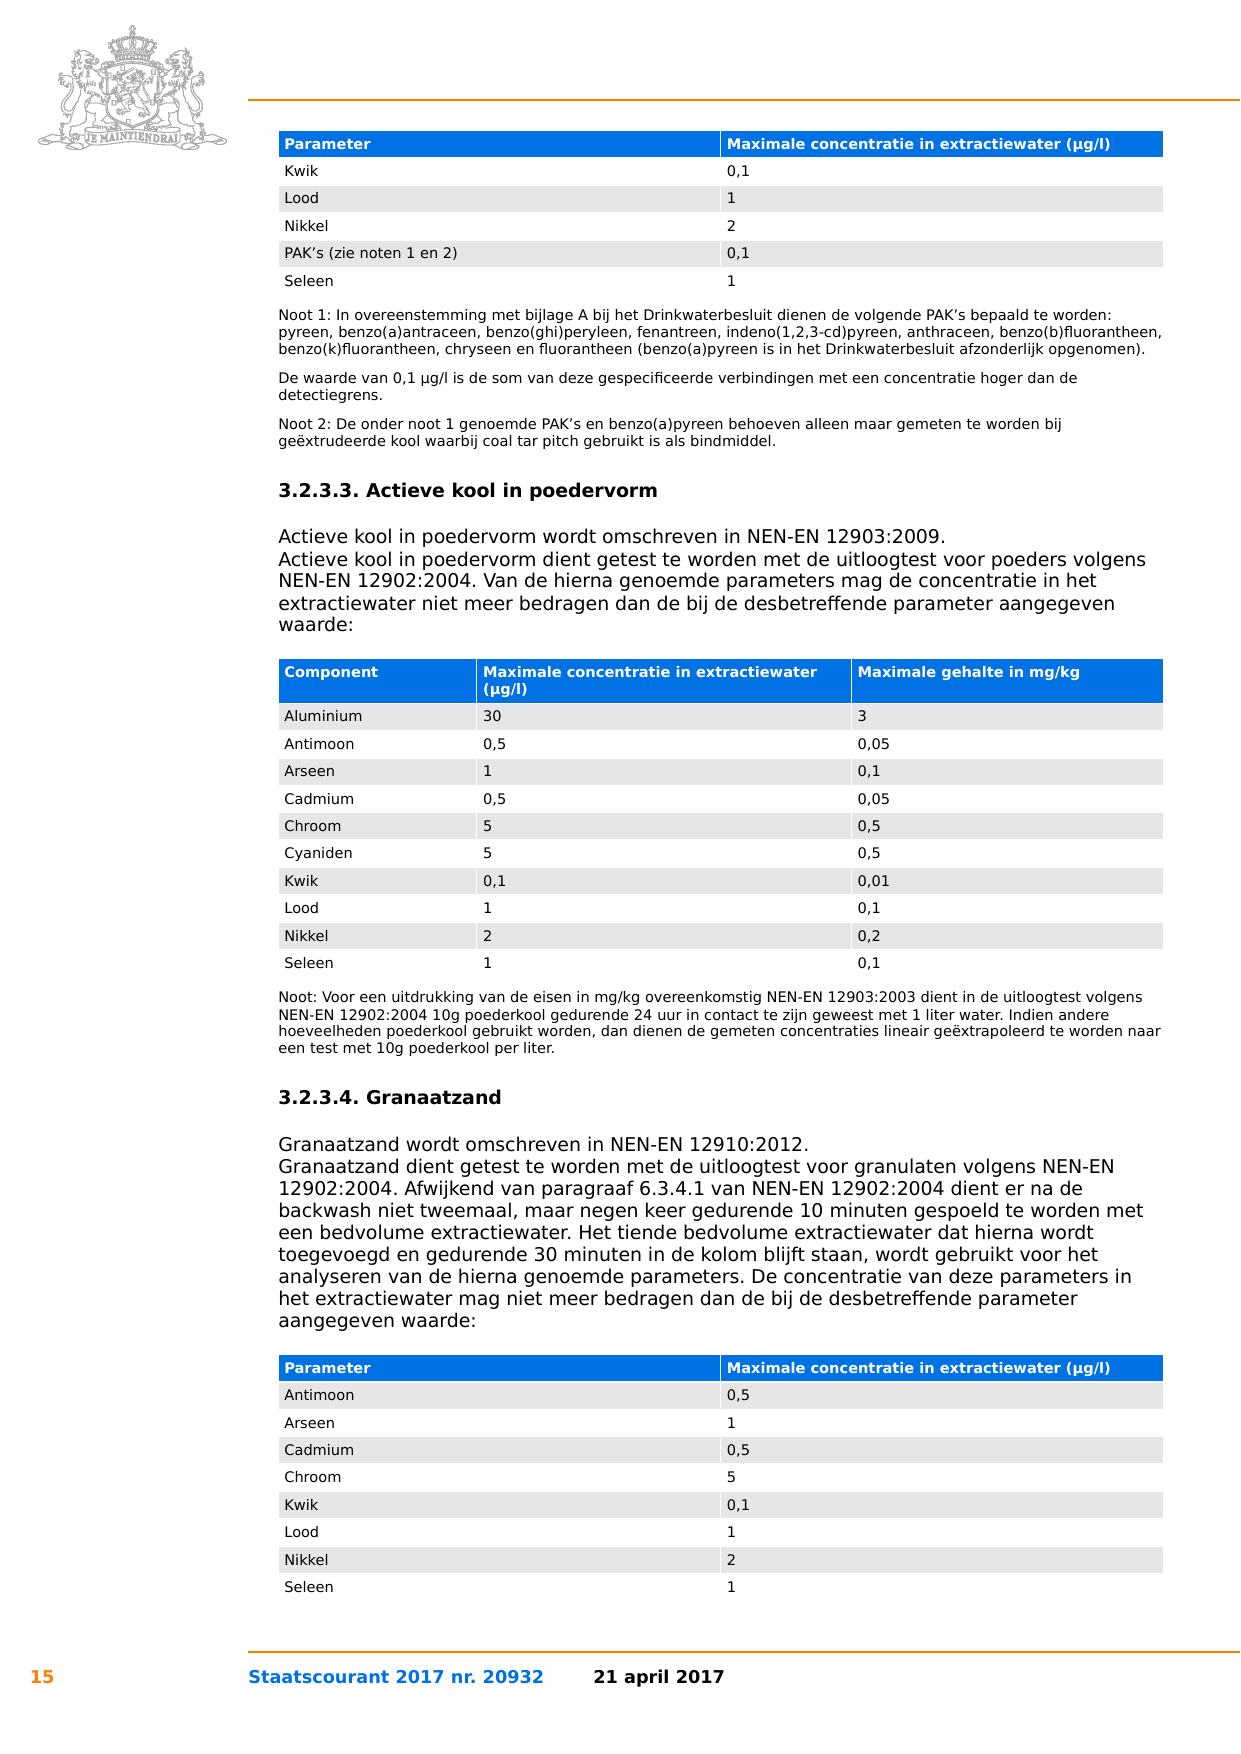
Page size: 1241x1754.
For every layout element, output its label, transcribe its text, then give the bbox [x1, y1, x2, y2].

table_cell 1 [477, 950, 851, 977]
table_cell Arseen [279, 759, 476, 785]
table_cell Aluminium [279, 704, 476, 730]
table_cell 0,01 [852, 868, 1163, 894]
table_cell 0,05 [852, 786, 1163, 812]
subtitle 3.2.3.4. Granaatzand [278, 1087, 1163, 1109]
table_cell Cadmium [279, 786, 476, 812]
table_cell Cyaniden [279, 841, 476, 867]
table_cell 30 [477, 704, 851, 730]
table_cell 0,05 [852, 731, 1163, 757]
table_cell Cadmium [279, 1437, 720, 1463]
table_header Maximale concentratie in extractiewater (µg/l) [721, 131, 1163, 157]
table_header Parameter [279, 1355, 720, 1381]
text Granaatzand wordt omschreven in NEN-EN 12910:2012. [278, 1134, 1163, 1156]
table_cell 0,5 [852, 813, 1163, 839]
table_cell 5 [477, 813, 851, 839]
table_cell 0,1 [721, 1492, 1163, 1518]
table_cell 1 [721, 1519, 1163, 1546]
table_cell Lood [279, 186, 720, 212]
table_cell 0,5 [721, 1437, 1163, 1463]
table_cell 1 [477, 759, 851, 785]
table_cell Kwik [279, 1492, 720, 1518]
table_cell 1 [477, 895, 851, 922]
table_cell 0,1 [477, 868, 851, 894]
table_cell PAK’s (zie noten 1 en 2) [279, 241, 720, 267]
table_cell Kwik [279, 158, 720, 185]
text Actieve kool in poedervorm wordt omschreven in NEN-EN 12903:2009. [278, 526, 1163, 548]
table_cell 0,1 [852, 759, 1163, 785]
table_cell 0,1 [721, 158, 1163, 185]
table_cell 2 [721, 1547, 1163, 1573]
table_header Maximale concentratie in extractiewater (µg/l) [477, 659, 851, 703]
table_cell Noot: Voor een uitdrukking van de eisen in mg/kg overeenkomstig NEN-EN 12903:2003 dient in de uitloogtest volgens NEN-EN 12902:2004 10g poederkool gedurende 24 uur in contact te zijn geweest met 1 liter water. Indien andere hoeveelheden poederkool gebruikt worden, dan dienen de gemeten concentraties lineair geëxtrapoleerd te worden naar een test met 10g poederkool per liter. [278, 978, 1163, 1057]
table_cell 2 [477, 923, 851, 949]
text Granaatzand dient getest te worden met de uitloogtest voor granulaten volgens NEN-EN 12902:2004. Afwijkend van paragraaf 6.3.4.1 van NEN-EN 12902:2004 dient er na de backwash niet tweemaal, maar negen keer gedurende 10 minuten gespoeld te worden met een bedvolume extractiewater. Het tiende bedvolume extractiewater dat hierna wordt toegevoegd en gedurende 30 minuten in de kolom blijft staan, wordt gebruikt voor het analyseren van de hierna genoemde parameters. De concentratie van deze parameters in het extractiewater mag niet meer bedragen dan de bij de desbetreffende parameter aangegeven waarde: [278, 1156, 1163, 1332]
table_cell 1 [721, 268, 1163, 294]
table_cell Chroom [279, 1465, 720, 1491]
table_cell 0,1 [721, 241, 1163, 267]
table_cell 1 [721, 186, 1163, 212]
table_cell 1 [721, 1574, 1163, 1601]
table_cell Nikkel [279, 1547, 720, 1573]
table_cell Kwik [279, 868, 476, 894]
table_cell Nikkel [279, 923, 476, 949]
picture [38, 25, 227, 150]
table_cell 0,5 [852, 841, 1163, 867]
table_cell Lood [279, 895, 476, 922]
table_cell 0,1 [852, 895, 1163, 922]
table_cell Antimoon [279, 1383, 720, 1409]
table_cell Lood [279, 1519, 720, 1546]
table_header Maximale gehalte in mg/kg [852, 659, 1163, 703]
table_header Parameter [279, 131, 720, 157]
table_cell Seleen [279, 1574, 720, 1601]
table_cell Noot 1: In overeenstemming met bijlage A bij het Drinkwaterbesluit dienen de volgende PAK’s bepaald te worden: pyreen, benzo(a)antraceen, benzo(ghi)peryleen, fenantreen, indeno(1,2,3-cd)pyreen, anthraceen, benzo(b)fluorantheen, benzo(k)fluorantheen, chryseen en fluorantheen (benzo(a)pyreen is in het Drinkwaterbesluit afzonderlijk opgenomen). De waarde van 0,1 µg/l is de som van deze gespecificeerde verbindingen met een concentratie hoger dan de detectiegrens. Noot 2: De onder noot 1 genoemde PAK’s en benzo(a)pyreen behoeven alleen maar gemeten te worden bij geëxtrudeerde kool waarbij coal tar pitch gebruikt is als bindmiddel. [278, 295, 1163, 449]
table_cell 2 [721, 213, 1163, 239]
table_cell 0,5 [721, 1383, 1163, 1409]
table_cell 0,1 [852, 950, 1163, 977]
subtitle 3.2.3.3. Actieve kool in poedervorm [278, 479, 1163, 501]
table_cell Seleen [279, 950, 476, 977]
table_cell Nikkel [279, 213, 720, 239]
table_cell 0,5 [477, 786, 851, 812]
text Actieve kool in poedervorm dient getest te worden met de uitloogtest voor poeders volgens NEN-EN 12902:2004. Van de hierna genoemde parameters mag de concentratie in het extractiewater niet meer bedragen dan de bij de desbetreffende parameter aangegeven waarde: [278, 548, 1163, 636]
table_cell 5 [721, 1465, 1163, 1491]
table_cell 0,5 [477, 731, 851, 757]
table_cell 3 [852, 704, 1163, 730]
table_header Maximale concentratie in extractiewater (µg/l) [721, 1355, 1163, 1381]
table_cell 1 [721, 1410, 1163, 1436]
table_cell Seleen [279, 268, 720, 294]
table_cell Arseen [279, 1410, 720, 1436]
table_header Component [279, 659, 476, 703]
table_cell 0,2 [852, 923, 1163, 949]
table_cell Chroom [279, 813, 476, 839]
table_cell Antimoon [279, 731, 476, 757]
table_cell 5 [477, 841, 851, 867]
